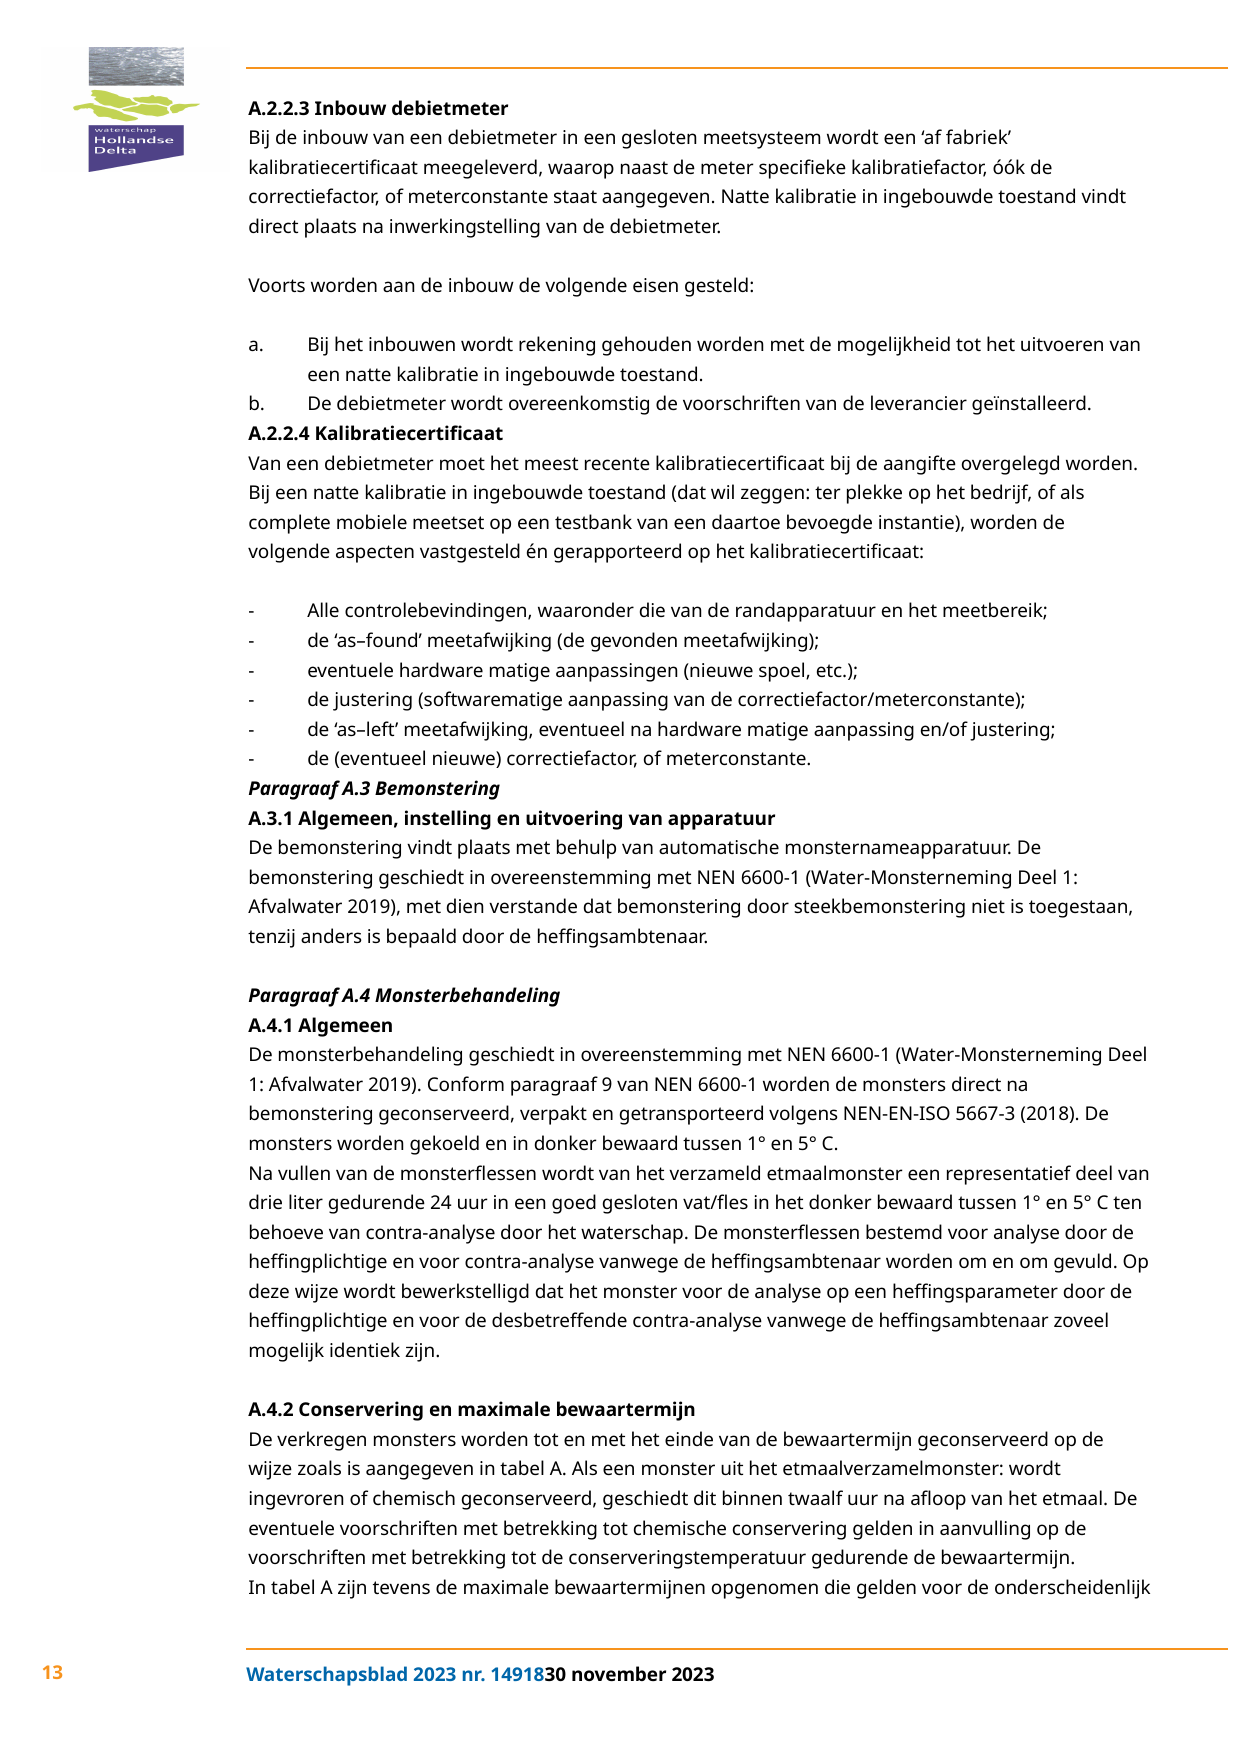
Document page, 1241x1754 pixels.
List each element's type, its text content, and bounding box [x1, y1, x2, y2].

text A.4.2 Conservering en maximale bewaartermijn [248, 1396, 1152, 1422]
text Voorts worden aan de inbouw de volgende eisen gesteld: [248, 272, 1152, 298]
text De monsterbehandeling geschiedt in overeenstemming met NEN 6600-1 (Water-Monsterneming Deel 1: Afvalwater 2019). Conform paragraaf 9 van NEN 6600-1 worden de monsters direct na bemonstering geconserveerd, verpakt en getransporteerd volgens NEN-EN-ISO 5667-3 (2018). De monsters worden gekoeld en in donker bewaard tussen 1° en 5° C. [248, 1041, 1152, 1156]
list de ‘as–found’ meetafwijking (de gevonden meetafwijking); [248, 627, 1152, 653]
text Paragraaf A.3 Bemonstering [248, 775, 1152, 801]
text A.2.2.4 Kalibratiecertificaat [248, 420, 1152, 446]
text A.4.1 Algemeen [248, 1012, 1152, 1038]
list Alle controlebevindingen, waaronder die van de randapparatuur en het meetbereik; [248, 598, 1152, 623]
picture [41, 47, 231, 172]
text A.3.1 Algemeen, instelling en uitvoering van apparatuur [248, 805, 1152, 831]
text De bemonstering vindt plaats met behulp van automatische monsternameapparatuur. De bemonstering geschiedt in overeenstemming met NEN 6600-1 (Water-Monsterneming Deel 1: Afvalwater 2019), met dien verstande dat bemonstering door steekbemonstering niet is toegestaan, tenzij anders is bepaald door de heffingsambtenaar. [248, 834, 1152, 949]
text Van een debietmeter moet het meest recente kalibratiecertificaat bij de aangifte overgelegd worden. Bij een natte kalibratie in ingebouwde toestand (dat wil zeggen: ter plekke op het bedrijf, of als complete mobiele meetset op een testbank van een daartoe bevoegde instantie), worden de volgende aspecten vastgesteld én gerapporteerd op het kalibratiecertificaat: [248, 450, 1152, 564]
text Paragraaf A.4 Monsterbehandeling [248, 982, 1152, 1008]
list de justering (softwarematige aanpassing van de correctiefactor/meterconstante); [248, 686, 1152, 712]
list de ‘as–left’ meetafwijking, eventueel na hardware matige aanpassing en/of justering; [248, 716, 1152, 742]
list Bij het inbouwen wordt rekening gehouden worden met de mogelijkheid tot het uitvoeren van een natte kalibratie in ingebouwde toestand. [248, 331, 1152, 387]
list eventuele hardware matige aanpassingen (nieuwe spoel, etc.); [248, 657, 1152, 683]
list De debietmeter wordt overeenkomstig de voorschriften van de leverancier geïnstalleerd. [248, 391, 1152, 416]
text A.2.2.3 Inbouw debietmeter [248, 95, 1152, 121]
text De verkregen monsters worden tot en met het einde van de bewaartermijn geconserveerd op de wijze zoals is aangegeven in tabel A. Als een monster uit het etmaalverzamelmonster: wordt ingevroren of chemisch geconserveerd, geschiedt dit binnen twaalf uur na afloop van het etmaal. De eventuele voorschriften met betrekking tot chemische conservering gelden in aanvulling op de voorschriften met betrekking tot de conserveringstemperatuur gedurende de bewaartermijn. [248, 1426, 1152, 1570]
list de (eventueel nieuwe) correctiefactor, of meterconstante. [248, 746, 1152, 771]
text In tabel A zijn tevens de maximale bewaartermijnen opgenomen die gelden voor de onderscheidenlijk [248, 1574, 1152, 1600]
text Bij de inbouw van een debietmeter in een gesloten meetsysteem wordt een ‘af fabriek’ kalibratiecertificaat meegeleverd, waarop naast de meter specifieke kalibratiefactor, óók de correctiefactor, of meterconstante staat aangegeven. Natte kalibratie in ingebouwde toestand vindt direct plaats na inwerkingstelling van de debietmeter. [248, 124, 1152, 239]
text Na vullen van de monsterflessen wordt van het verzameld etmaalmonster een representatief deel van drie liter gedurende 24 uur in een goed gesloten vat/fles in het donker bewaard tussen 1° en 5° C ten behoeve van contra-analyse door het waterschap. De monsterflessen bestemd voor analyse door de heffingplichtige en voor contra-analyse vanwege de heffingsambtenaar worden om en om gevuld. Op deze wijze wordt bewerkstelligd dat het monster voor de analyse op een heffingsparameter door de heffingplichtige en voor de desbetreffende contra-analyse vanwege de heffingsambtenaar zoveel mogelijk identiek zijn. [248, 1160, 1152, 1363]
